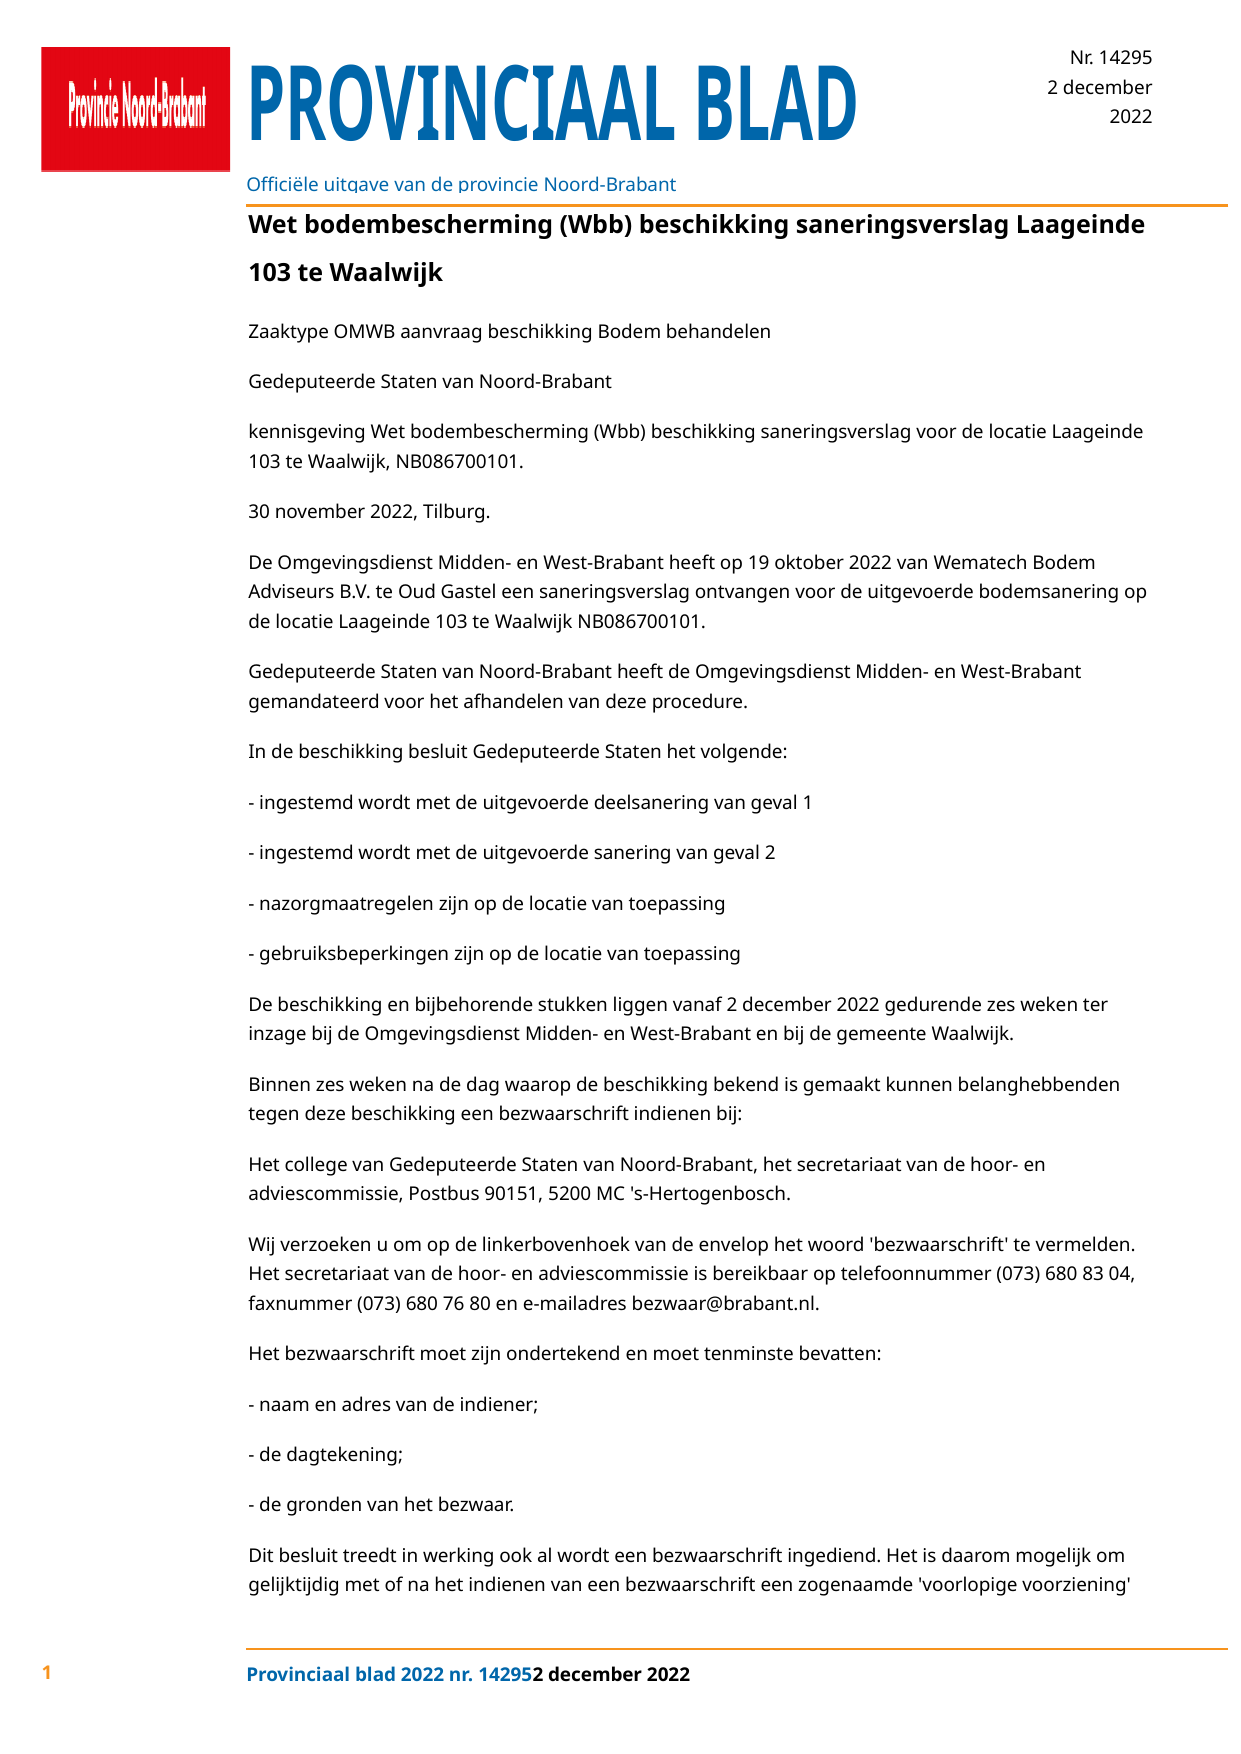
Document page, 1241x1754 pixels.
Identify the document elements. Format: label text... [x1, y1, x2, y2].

text kennisgeving Wet bodembescherming (Wbb) beschikking saneringsverslag voor de locatie Laageinde 103 te Waalwijk, NB086700101. [248, 419, 1152, 474]
text Binnen zes weken na de dag waarop de beschikking bekend is gemaakt kunnen belanghebbenden tegen deze beschikking een bezwaarschrift indienen bij: [248, 1071, 1152, 1126]
text In de beschikking besluit Gedeputeerde Staten het volgende: [248, 739, 1152, 764]
text - naam en adres van de indiener; [248, 1391, 1152, 1417]
text Dit besluit treedt in werking ook al wordt een bezwaarschrift ingediend. Het is daarom mogelijk om gelijktijdig met of na het indienen van een bezwaarschrift een zogenaamde 'voorlopige voorziening' [248, 1542, 1152, 1597]
picture [41, 47, 231, 172]
text - ingestemd wordt met de uitgevoerde deelsanering van geval 1 [248, 789, 1152, 815]
text - de dagtekening; [248, 1441, 1152, 1467]
text Gedeputeerde Staten van Noord-Brabant [248, 368, 1152, 394]
text - ingestemd wordt met de uitgevoerde sanering van geval 2 [248, 839, 1152, 865]
text - de gronden van het bezwaar. [248, 1492, 1152, 1517]
text De beschikking en bijbehorende stukken liggen vanaf 2 december 2022 gedurende zes weken ter inzage bij de Omgevingsdienst Midden- en West-Brabant en bij de gemeente Waalwijk. [248, 991, 1152, 1046]
text Het bezwaarschrift moet zijn ondertekend en moet tenminste bevatten: [248, 1340, 1152, 1366]
text - nazorgmaatregelen zijn op de locatie van toepassing [248, 890, 1152, 916]
text De Omgevingsdienst Midden- en West-Brabant heeft op 19 oktober 2022 van Wematech Bodem Adviseurs B.V. te Oud Gastel een saneringsverslag ontvangen voor de uitgevoerde bodemsanering op de locatie Laageinde 103 te Waalwijk NB086700101. [248, 549, 1152, 634]
text 30 november 2022, Tilburg. [248, 499, 1152, 524]
text - gebruiksbeperkingen zijn op de locatie van toepassing [248, 940, 1152, 966]
text Het college van Gedeputeerde Staten van Noord-Brabant, het secretariaat van de hoor- en adviescommissie, Postbus 90151, 5200 MC 's-Hertogenbosch. [248, 1151, 1152, 1206]
text Wet bodembescherming (Wbb) beschikking saneringsverslag Laageinde 103 te Waalwijk [248, 207, 1152, 288]
text Gedeputeerde Staten van Noord-Brabant heeft de Omgevingsdienst Midden- en West-Brabant gemandateerd voor het afhandelen van deze procedure. [248, 659, 1152, 714]
text Zaaktype OMWB aanvraag beschikking Bodem behandelen [248, 318, 1152, 344]
text Wij verzoeken u om op de linkerbovenhoek van de envelop het woord 'bezwaarschrift' te vermelden. Het secretariaat van de hoor- en adviescommissie is bereikbaar op telefoonnummer (073) 680 83 04, faxnummer (073) 680 76 80 en e-mailadres bezwaar@brabant.nl. [248, 1231, 1152, 1316]
